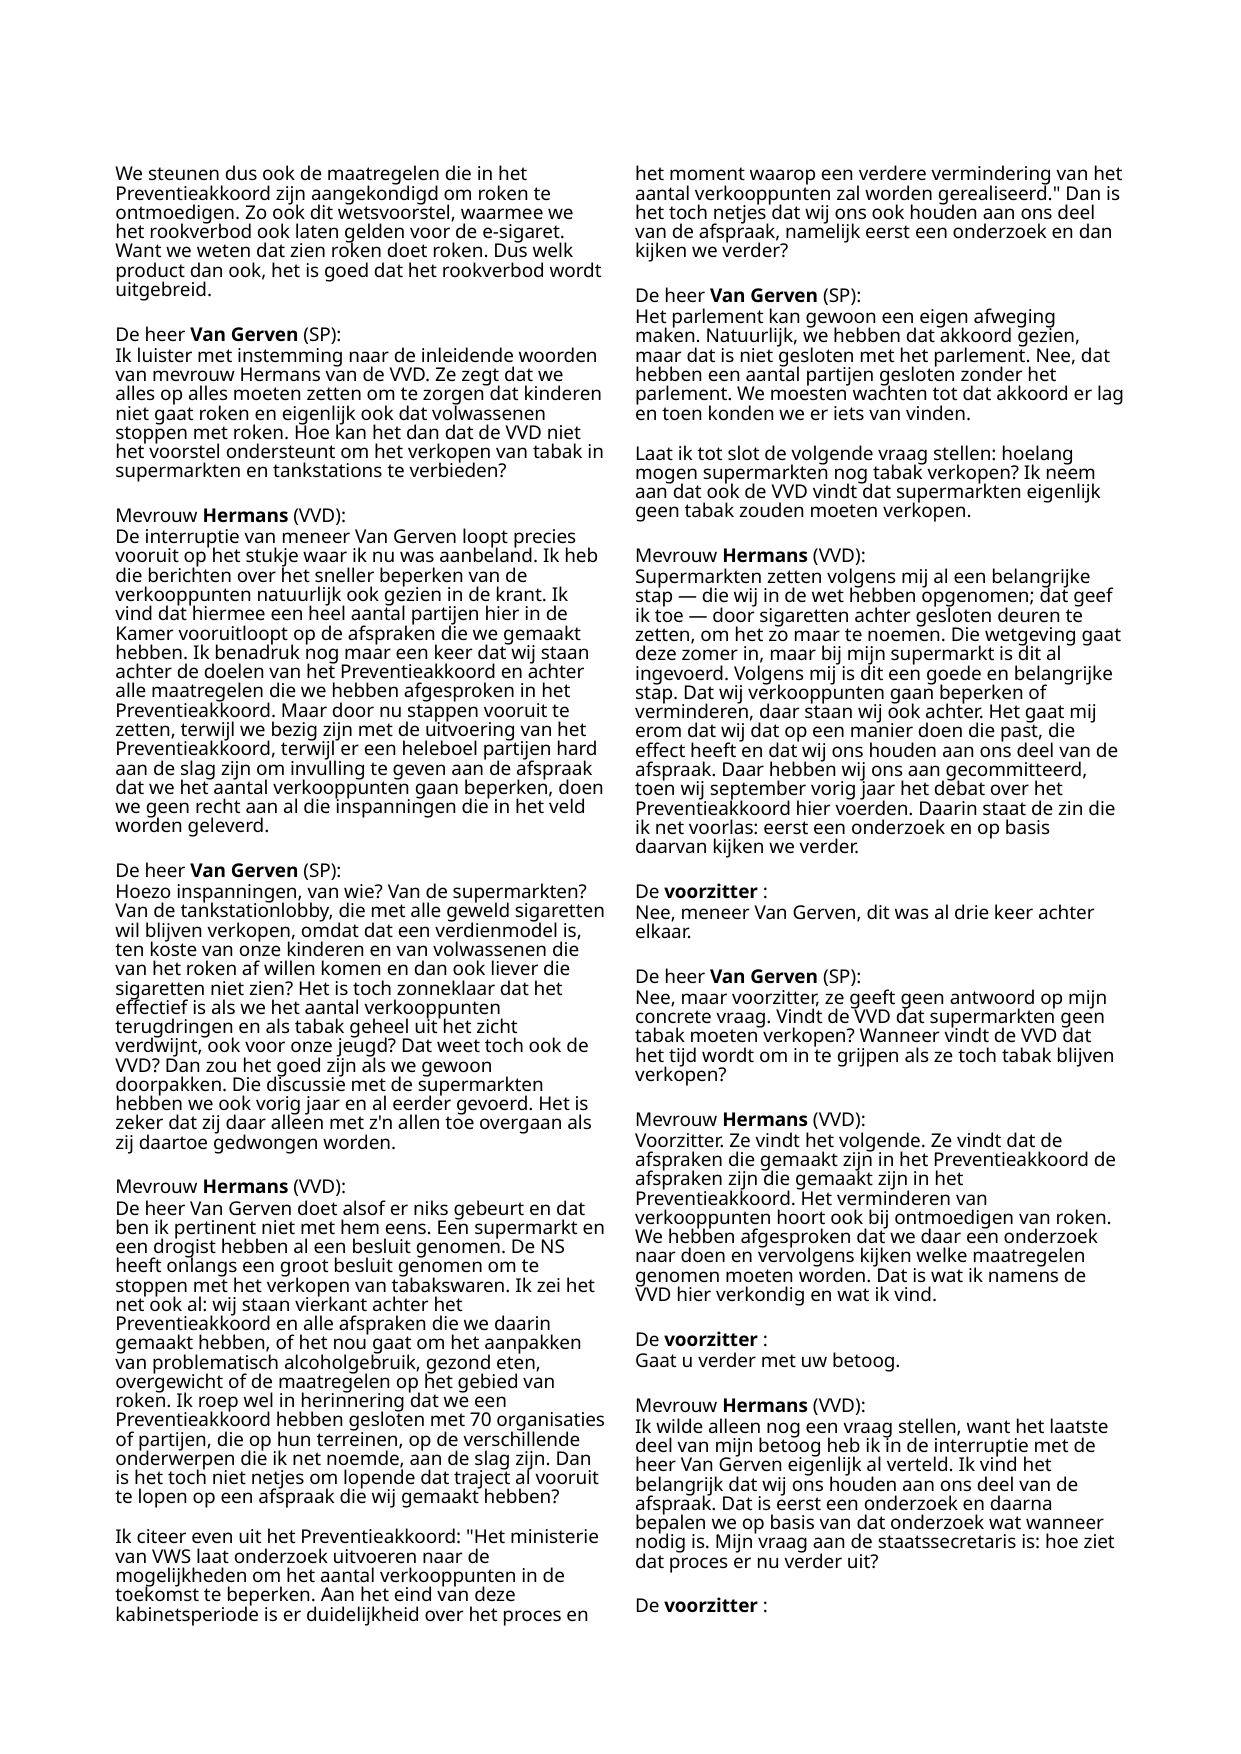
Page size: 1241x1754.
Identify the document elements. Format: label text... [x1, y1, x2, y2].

text De heer Van Gerven doet alsof er niks gebeurt en dat ben ik pertinent niet met hem eens. Een supermarkt en een drogist hebben al een besluit genomen. De NS heeft onlangs een groot besluit genomen om te stoppen met het verkopen van tabakswaren. Ik zei het net ook al: wij staan vierkant achter het Preventieakkoord en alle afspraken die we daarin gemaakt hebben, of het nou gaat om het aanpakken van problematisch alcoholgebruik, gezond eten, overgewicht of de maatregelen op het gebied van roken. Ik roep wel in herinnering dat we een Preventieakkoord hebben gesloten met 70 organisaties of partijen, die op hun terreinen, op de verschillende onderwerpen die ik net noemde, aan de slag zijn. Dan is het toch niet netjes om lopende dat traject al vooruit te lopen op een afspraak die wij gemaakt hebben? [115, 1199, 605, 1508]
text De heer Van Gerven (SP): [635, 963, 1125, 989]
text De voorzitter : [635, 878, 1125, 904]
text Ik citeer even uit het Preventieakkoord: "Het ministerie van VWS laat onderzoek uitvoeren naar de mogelijkheden om het aantal verkooppunten in de toekomst te beperken. Aan het eind van deze kabinetsperiode is er duidelijkheid over het proces en [115, 1528, 605, 1625]
text De voorzitter : [635, 1593, 1125, 1618]
text Mevrouw Hermans (VVD): [635, 542, 1125, 568]
text De heer Van Gerven (SP): [115, 321, 605, 347]
text De heer Van Gerven (SP): [635, 282, 1125, 308]
text We steunen dus ook de maatregelen die in het Preventieakkoord zijn aangekondigd om roken te ontmoedigen. Zo ook dit wetsvoorstel, waarmee we het rookverbod ook laten gelden voor de e-sigaret. Want we weten dat zien roken doet roken. Dus welk product dan ook, het is goed dat het rookverbod wordt uitgebreid. [115, 165, 605, 300]
text De voorzitter : [635, 1326, 1125, 1352]
text Mevrouw Hermans (VVD): [635, 1106, 1125, 1132]
text Mevrouw Hermans (VVD): [115, 502, 605, 528]
text Nee, meneer Van Gerven, dit was al drie keer achter elkaar. [635, 904, 1125, 942]
text Supermarkten zetten volgens mij al een belangrijke stap — die wij in de wet hebben opgenomen; dat geef ik toe — door sigaretten achter gesloten deuren te zetten, om het zo maar te noemen. Die wetgeving gaat deze zomer in, maar bij mijn supermarkt is dit al ingevoerd. Volgens mij is dit een goede en belangrijke stap. Dat wij verkooppunten gaan beperken of verminderen, daar staan wij ook achter. Het gaat mij erom dat wij dat op een manier doen die past, die effect heeft en dat wij ons houden aan ons deel van de afspraak. Daar hebben wij ons aan gecommitteerd, toen wij september vorig jaar het debat over het Preventieakkoord hier voerden. Daarin staat de zin die ik net voorlas: eerst een onderzoek en op basis daarvan kijken we verder. [635, 568, 1125, 857]
text Ik luister met instemming naar de inleidende woorden van mevrouw Hermans van de VVD. Ze zegt dat we alles op alles moeten zetten om te zorgen dat kinderen niet gaat roken en eigenlijk ook dat volwassenen stoppen met roken. Hoe kan het dan dat de VVD niet het voorstel ondersteunt om het verkopen van tabak in supermarkten en tankstations te verbieden? [115, 347, 605, 482]
text Voorzitter. Ze vindt het volgende. Ze vindt dat de afspraken die gemaakt zijn in het Preventieakkoord de afspraken zijn die gemaakt zijn in het Preventieakkoord. Het verminderen van verkooppunten hoort ook bij ontmoedigen van roken. We hebben afgesproken dat we daar een onderzoek naar doen en vervolgens kijken welke maatregelen genomen moeten worden. Dat is wat ik namens de VVD hier verkondig en wat ik vind. [635, 1132, 1125, 1305]
text Gaat u verder met uw betoog. [635, 1352, 1125, 1371]
text het moment waarop een verdere vermindering van het aantal verkooppunten zal worden gerealiseerd." Dan is het toch netjes dat wij ons ook houden aan ons deel van de afspraak, namelijk eerst een onderzoek en dan kijken we verder? [635, 165, 1125, 262]
text Nee, maar voorzitter, ze geeft geen antwoord op mijn concrete vraag. Vindt de VVD dat supermarkten geen tabak moeten verkopen? Wanneer vindt de VVD dat het tijd wordt om in te grijpen als ze toch tabak blijven verkopen? [635, 989, 1125, 1085]
text Mevrouw Hermans (VVD): [115, 1174, 605, 1199]
text Mevrouw Hermans (VVD): [635, 1392, 1125, 1418]
text Hoezo inspanningen, van wie? Van de supermarkten? Van de tankstationlobby, die met alle geweld sigaretten wil blijven verkopen, omdat dat een verdienmodel is, ten koste van onze kinderen en van volwassenen die van het roken af willen komen en dan ook liever die sigaretten niet zien? Het is toch zonneklaar dat het effectief is als we het aantal verkooppunten terugdringen en als tabak geheel uit het zicht verdwijnt, ook voor onze jeugd? Dat weet toch ook de VVD? Dan zou het goed zijn als we gewoon doorpakken. Die discussie met de supermarkten hebben we ook vorig jaar en al eerder gevoerd. Het is zeker dat zij daar alleen met z'n allen toe overgaan als zij daartoe gedwongen worden. [115, 883, 605, 1153]
text Het parlement kan gewoon een eigen afweging maken. Natuurlijk, we hebben dat akkoord gezien, maar dat is niet gesloten met het parlement. Nee, dat hebben een aantal partijen gesloten zonder het parlement. We moesten wachten tot dat akkoord er lag en toen konden we er iets van vinden. [635, 308, 1125, 424]
text De heer Van Gerven (SP): [115, 857, 605, 883]
text Laat ik tot slot de volgende vraag stellen: hoelang mogen supermarkten nog tabak verkopen? Ik neem aan dat ook de VVD vindt dat supermarkten eigenlijk geen tabak zouden moeten verkopen. [635, 444, 1125, 522]
text Ik wilde alleen nog een vraag stellen, want het laatste deel van mijn betoog heb ik in de interruptie met de heer Van Gerven eigenlijk al verteld. Ik vind het belangrijk dat wij ons houden aan ons deel van de afspraak. Dat is eerst een onderzoek en daarna bepalen we op basis van dat onderzoek wat wanneer nodig is. Mijn vraag aan de staatssecretaris is: hoe ziet dat proces er nu verder uit? [635, 1418, 1125, 1572]
text De interruptie van meneer Van Gerven loopt precies vooruit op het stukje waar ik nu was aanbeland. Ik heb die berichten over het sneller beperken van de verkooppunten natuurlijk ook gezien in de krant. Ik vind dat hiermee een heel aantal partijen hier in de Kamer vooruitloopt op de afspraken die we gemaakt hebben. Ik benadruk nog maar een keer dat wij staan achter de doelen van het Preventieakkoord en achter alle maatregelen die we hebben afgesproken in het Preventieakkoord. Maar door nu stappen vooruit te zetten, terwijl we bezig zijn met de uitvoering van het Preventieakkoord, terwijl er een heleboel partijen hard aan de slag zijn om invulling te geven aan de afspraak dat we het aantal verkooppunten gaan beperken, doen we geen recht aan al die inspanningen die in het veld worden geleverd. [115, 528, 605, 837]
